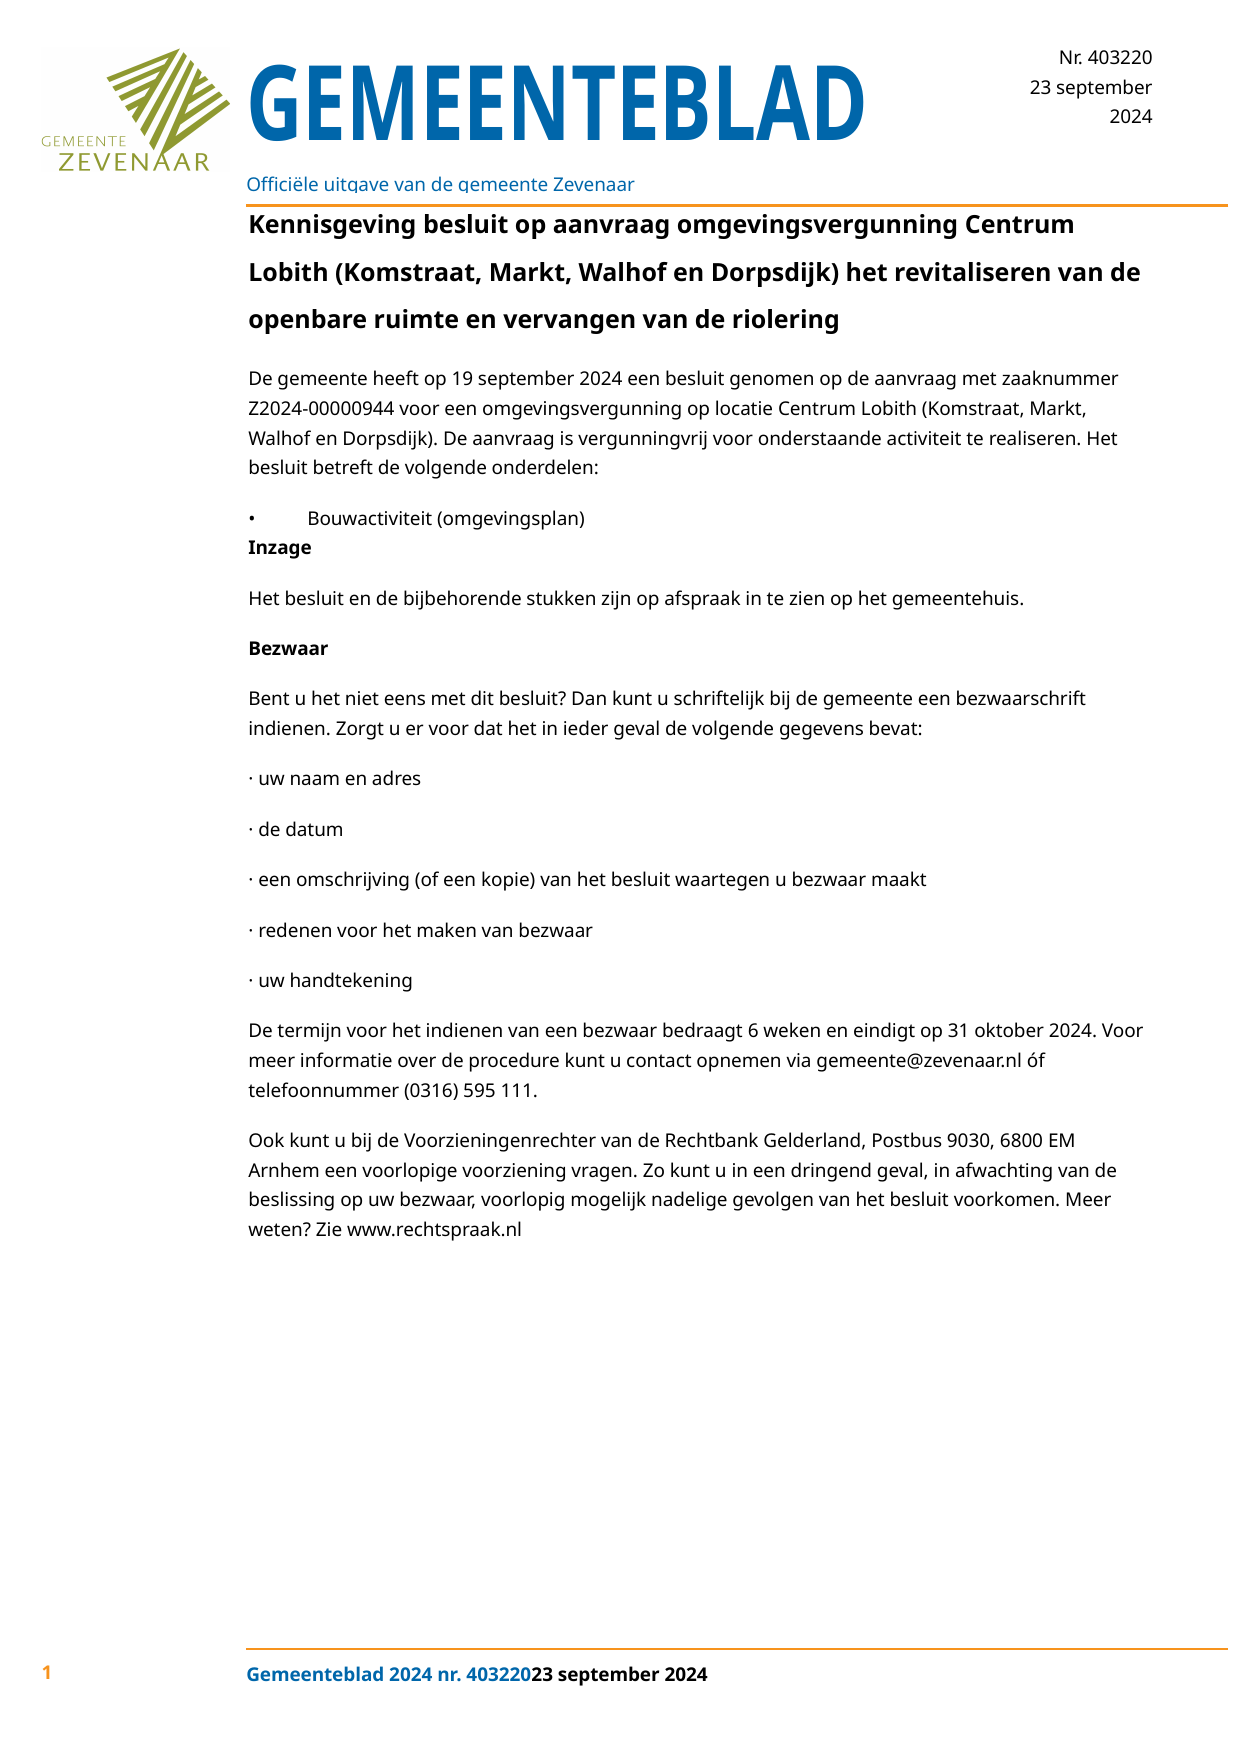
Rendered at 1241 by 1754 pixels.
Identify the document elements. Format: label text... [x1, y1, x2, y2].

picture [41, 47, 231, 172]
text · de datum [248, 816, 1152, 842]
text · een omschrijving (of een kopie) van het besluit waartegen u bezwaar maakt [248, 866, 1152, 892]
text Het besluit en de bijbehorende stukken zijn op afspraak in te zien op het gemeentehuis. [248, 585, 1152, 610]
text De gemeente heeft op 19 september 2024 een besluit genomen op de aanvraag met zaaknummer Z2024-00000944 voor een omgevingsvergunning op locatie Centrum Lobith (Komstraat, Markt, Walhof en Dorpsdijk). De aanvraag is vergunningvrij voor onderstaande activiteit te realiseren. Het besluit betreft de volgende onderdelen: [248, 366, 1152, 480]
text · uw naam en adres [248, 766, 1152, 791]
text Kennisgeving besluit op aanvraag omgevingsvergunning Centrum Lobith (Komstraat, Markt, Walhof en Dorpsdijk) het revitaliseren van de openbare ruimte en vervangen van de riolering [248, 207, 1152, 336]
text Bezwaar [248, 635, 1152, 661]
text · uw handtekening [248, 967, 1152, 993]
text Ook kunt u bij de Voorzieningenrechter van de Rechtbank Gelderland, Postbus 9030, 6800 EM Arnhem een voorlopige voorziening vragen. Zo kunt u in een dringend geval, in afwachting van de beslissing op uw bezwaar, voorlopig mogelijk nadelige gevolgen van het besluit voorkomen. Meer weten? Zie www.rechtspraak.nl [248, 1127, 1152, 1242]
text Inzage [248, 534, 1152, 560]
text De termijn voor het indienen van een bezwaar bedraagt 6 weken en eindigt op 31 oktober 2024. Voor meer informatie over de procedure kunt u contact opnemen via gemeente@zevenaar.nl óf telefoonnummer (0316) 595 111. [248, 1018, 1152, 1102]
list Bouwactiviteit (omgevingsplan) [248, 505, 1152, 530]
text · redenen voor het maken van bezwaar [248, 917, 1152, 942]
text Bent u het niet eens met dit besluit? Dan kunt u schriftelijk bij de gemeente een bezwaarschrift indienen. Zorgt u er voor dat het in ieder geval de volgende gegevens bevat: [248, 686, 1152, 741]
